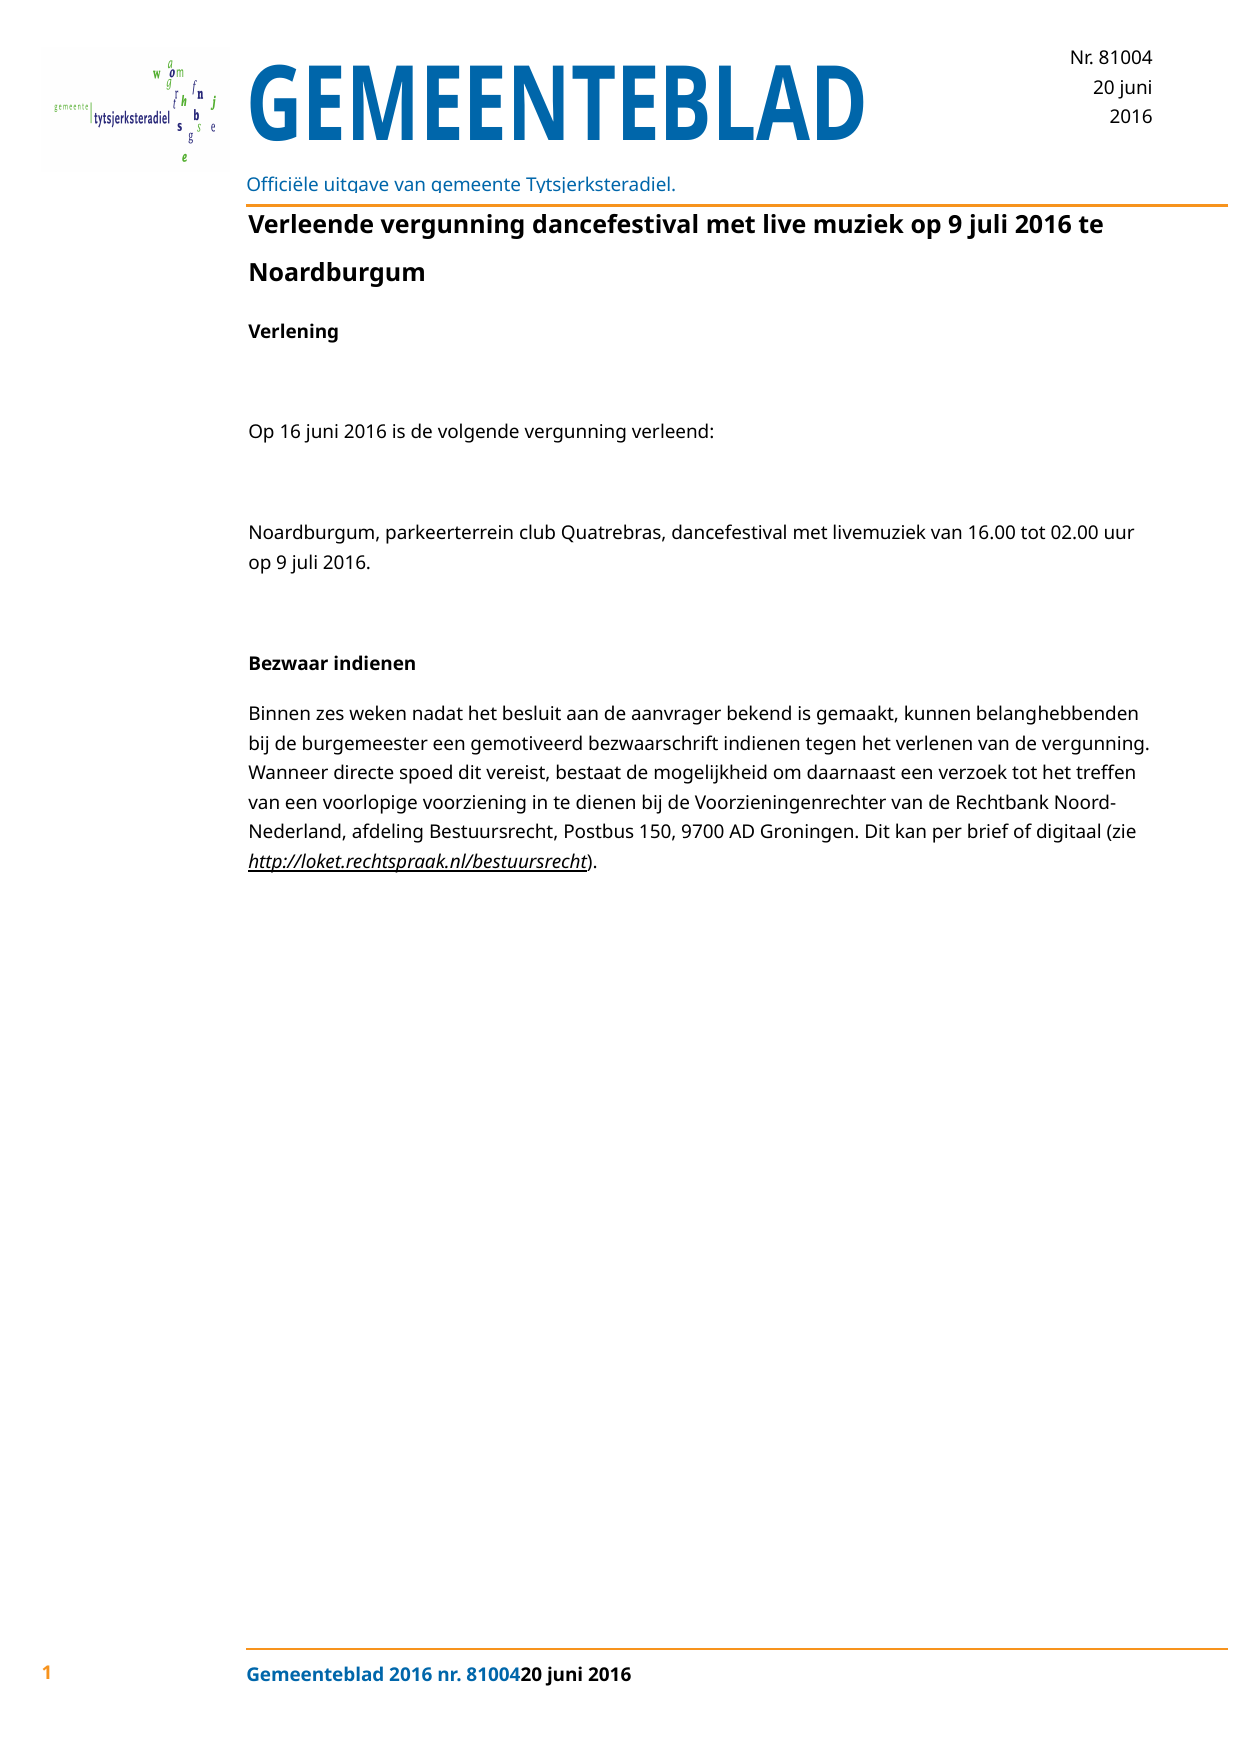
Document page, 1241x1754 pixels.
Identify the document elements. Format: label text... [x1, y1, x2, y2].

text Verleende vergunning dancefestival met live muziek op 9 juli 2016 te Noardburgum [248, 207, 1152, 288]
picture [41, 47, 231, 172]
text Binnen zes weken nadat het besluit aan de aanvrager bekend is gemaakt, kunnen belang­hebbenden bij de burgemeester een gemotiveerd bezwaarschrift indienen tegen het verlenen van de ver­gunning. Wanneer directe spoed dit vereist, bestaat de mogelijkheid om daarnaast een verzoek tot het treffen van een voorlopige voorziening in te dienen bij de Voorzieningenrechter van de Rechtbank Noord-Nederland, afdeling Bestuursrecht, Postbus 150, 9700 AD Groningen. Dit kan per brief of digitaal (zie http://loket.rechtspraak.nl/bestuursrecht). [248, 700, 1152, 874]
text Noardburgum, parkeerterrein club Quatrebras, dancefestival met livemuziek van 16.00 tot 02.00 uur op 9 juli 2016. [248, 519, 1152, 575]
text Op 16 juni 2016 is de volgende vergunning ver­leend: [248, 419, 1152, 444]
text Bezwaar indienen [248, 650, 1152, 676]
text Verlening [248, 318, 1152, 344]
